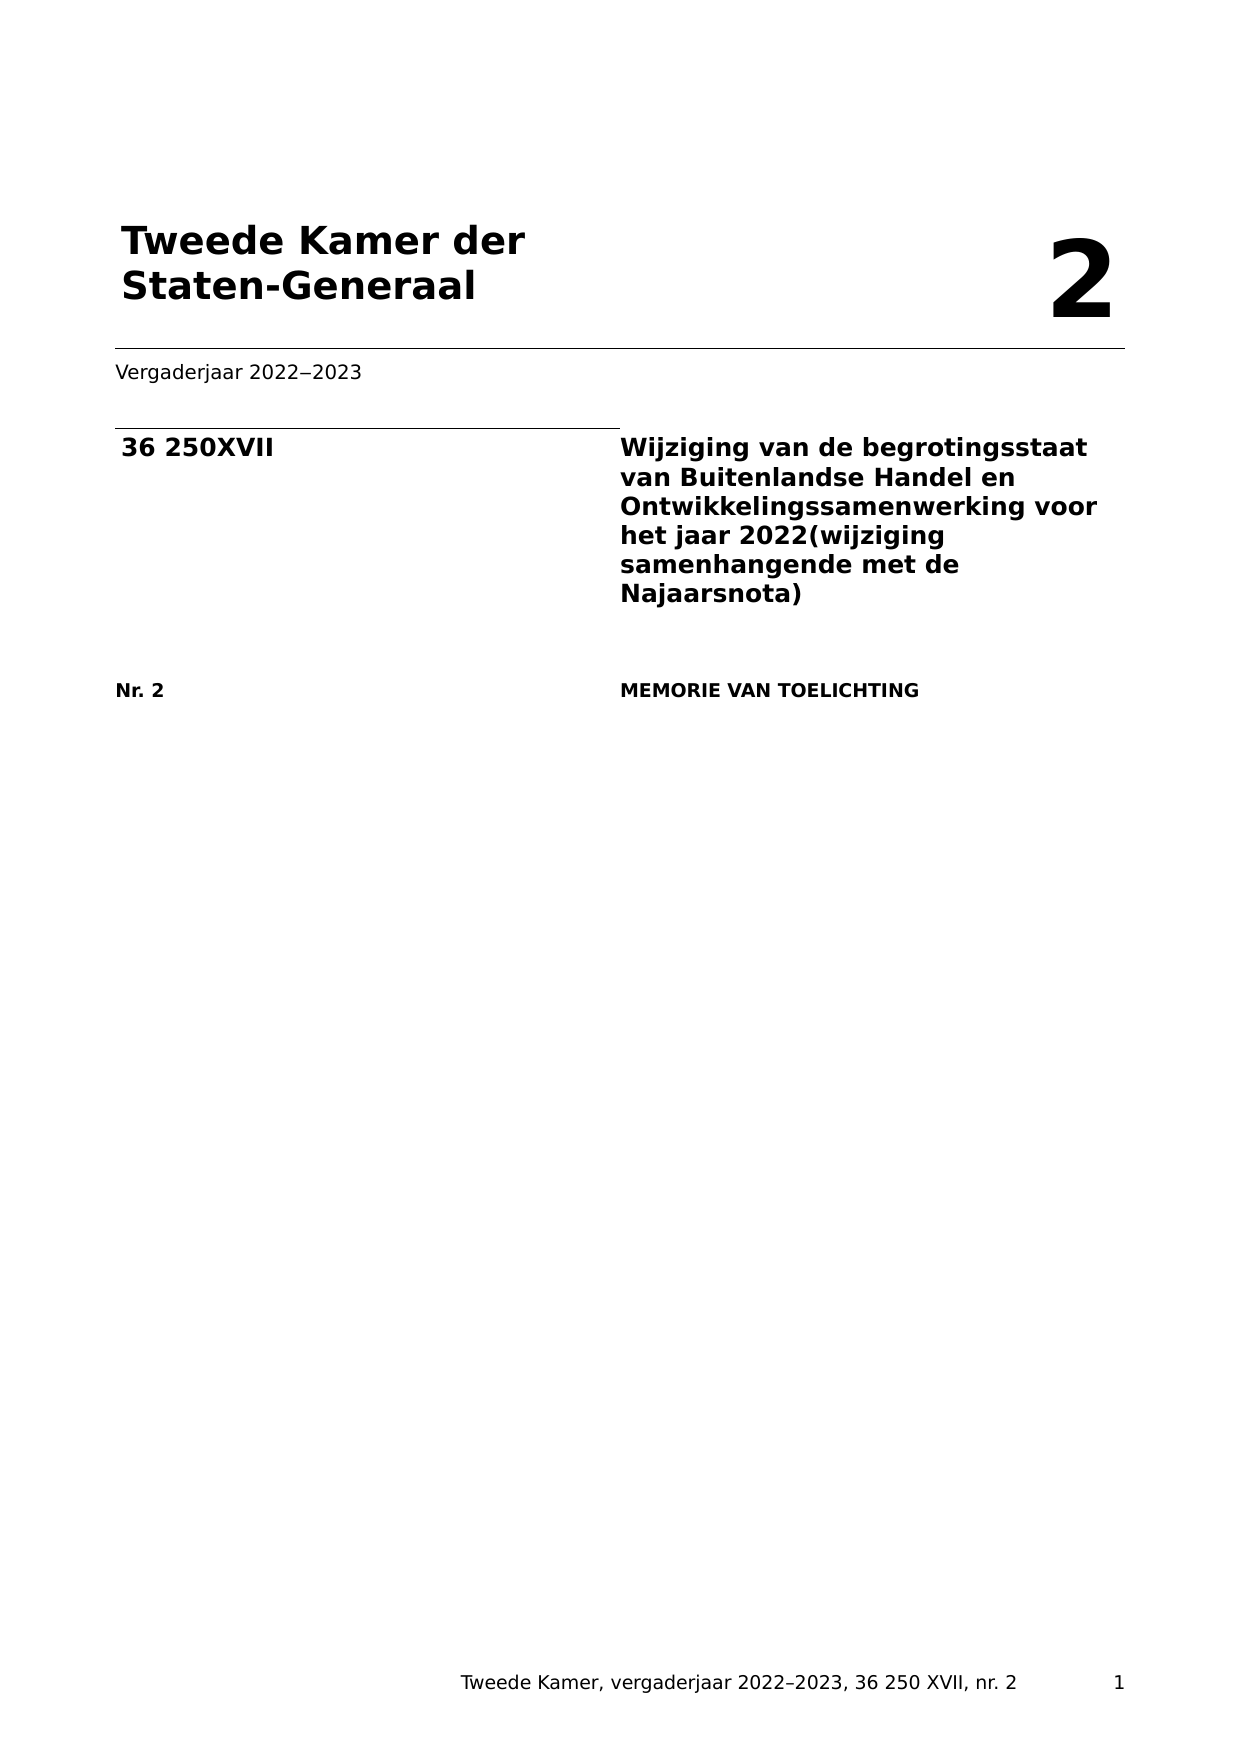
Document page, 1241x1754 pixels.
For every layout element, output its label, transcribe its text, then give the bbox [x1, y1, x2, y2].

table_cell Vergaderjaar 2022‒2023 [115, 349, 1125, 384]
table_header MEMORIE VAN TOELICHTING [620, 680, 1125, 724]
table_header Nr. 2 [115, 680, 620, 724]
table_header 2 [620, 213, 1125, 348]
table_header Tweede Kamer der Staten-Generaal [115, 213, 620, 348]
table_header 36 250XVII [115, 429, 620, 614]
table_header Wijziging van de begrotingsstaat van Buitenlandse Handel en Ontwikkelingssamenwerking voor het jaar 2022(wijziging samenhangende met de Najaarsnota) [620, 428, 1125, 614]
